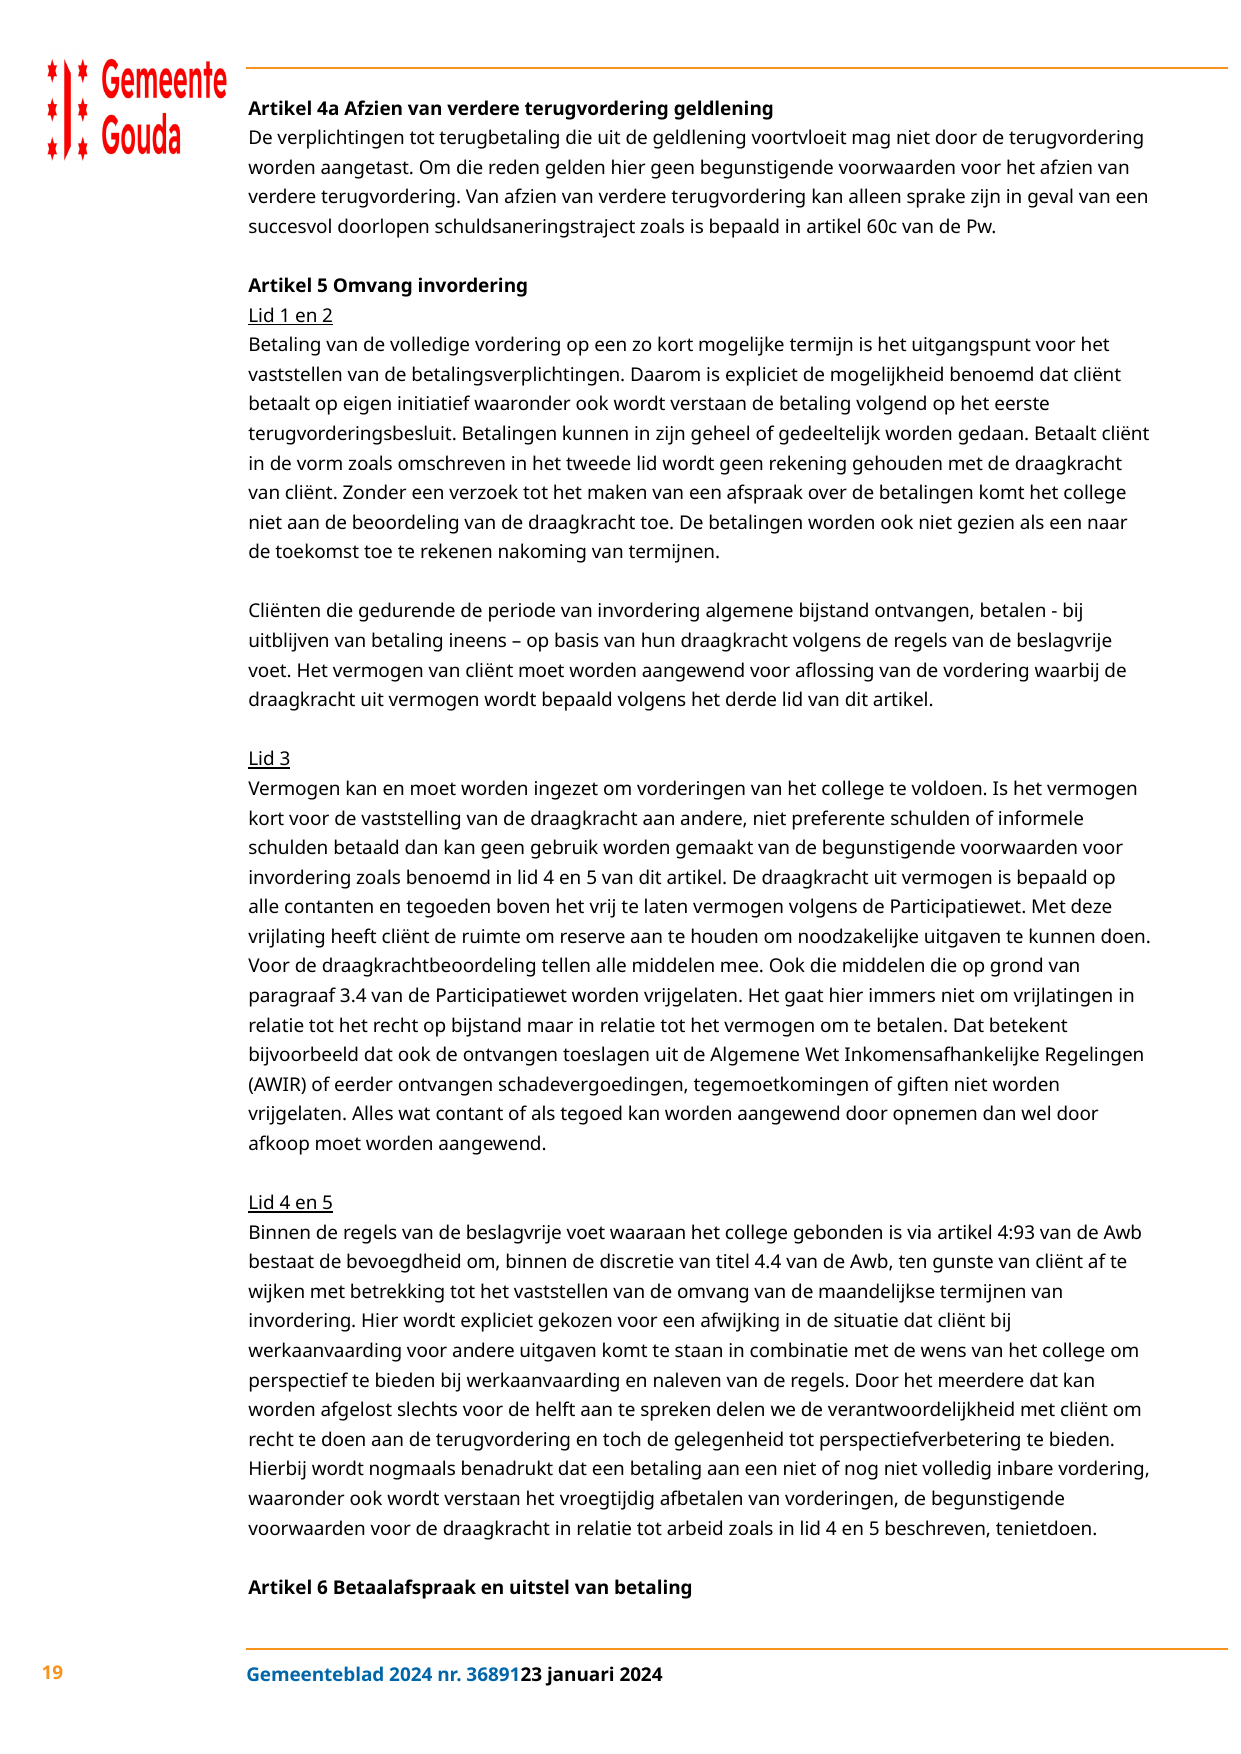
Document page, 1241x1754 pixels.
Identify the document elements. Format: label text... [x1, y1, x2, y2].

text De verplichtingen tot terugbetaling die uit de geldlening voortvloeit mag niet door de terugvordering worden aangetast. Om die reden gelden hier geen begunstigende voorwaarden voor het afzien van verdere terugvordering. Van afzien van verdere terugvordering kan alleen sprake zijn in geval van een succesvol doorlopen schuldsaneringstraject zoals is bepaald in artikel 60c van de Pw. [248, 124, 1152, 239]
text Vermogen kan en moet worden ingezet om vorderingen van het college te voldoen. Is het vermogen kort voor de vaststelling van de draagkracht aan andere, niet preferente schulden of informele schulden betaald dan kan geen gebruik worden gemaakt van de begunstigende voorwaarden voor invordering zoals benoemd in lid 4 en 5 van dit artikel. De draagkracht uit vermogen is bepaald op alle contanten en tegoeden boven het vrij te laten vermogen volgens de Participatiewet. Met deze vrijlating heeft cliënt de ruimte om reserve aan te houden om noodzakelijke uitgaven te kunnen doen. Voor de draagkrachtbeoordeling tellen alle middelen mee. Ook die middelen die op grond van paragraaf 3.4 van de Participatiewet worden vrijgelaten. Het gaat hier immers niet om vrijlatingen in relatie tot het recht op bijstand maar in relatie tot het vermogen om te betalen. Dat betekent bijvoorbeeld dat ook de ontvangen toeslagen uit de Algemene Wet Inkomensafhankelijke Regelingen (AWIR) of eerder ontvangen schadevergoedingen, tegemoetkomingen of giften niet worden vrijgelaten. Alles wat contant of als tegoed kan worden aangewend door opnemen dan wel door afkoop moet worden aangewend. [248, 775, 1152, 1156]
text Lid 3 [248, 746, 1152, 771]
text Betaling van de volledige vordering op een zo kort mogelijke termijn is het uitgangspunt voor het vaststellen van de betalingsverplichtingen. Daarom is expliciet de mogelijkheid benoemd dat cliënt betaalt op eigen initiatief waaronder ook wordt verstaan de betaling volgend op het eerste terugvorderingsbesluit. Betalingen kunnen in zijn geheel of gedeeltelijk worden gedaan. Betaalt cliënt in de vorm zoals omschreven in het tweede lid wordt geen rekening gehouden met de draagkracht van cliënt. Zonder een verzoek tot het maken van een afspraak over de betalingen komt het college niet aan de beoordeling van de draagkracht toe. De betalingen worden ook niet gezien als een naar de toekomst toe te rekenen nakoming van termijnen. [248, 331, 1152, 564]
text Artikel 4a Afzien van verdere terugvordering geldlening [248, 95, 1152, 121]
text Binnen de regels van de beslagvrije voet waaraan het college gebonden is via artikel 4:93 van de Awb bestaat de bevoegdheid om, binnen de discretie van titel 4.4 van de Awb, ten gunste van cliënt af te wijken met betrekking tot het vaststellen van de omvang van de maandelijkse termijnen van invordering. Hier wordt expliciet gekozen voor een afwijking in de situatie dat cliënt bij werkaanvaarding voor andere uitgaven komt te staan in combinatie met de wens van het college om perspectief te bieden bij werkaanvaarding en naleven van de regels. Door het meerdere dat kan worden afgelost slechts voor de helft aan te spreken delen we de verantwoordelijkheid met cliënt om recht te doen aan de terugvordering en toch de gelegenheid tot perspectiefverbetering te bieden. Hierbij wordt nogmaals benadrukt dat een betaling aan een niet of nog niet volledig inbare vordering, waaronder ook wordt verstaan het vroegtijdig afbetalen van vorderingen, de begunstigende voorwaarden voor de draagkracht in relatie tot arbeid zoals in lid 4 en 5 beschreven, tenietdoen. [248, 1219, 1152, 1541]
text Lid 1 en 2 [248, 302, 1152, 328]
picture [41, 47, 231, 172]
text Artikel 5 Omvang invordering [248, 272, 1152, 298]
text Artikel 6 Betaalafspraak en uitstel van betaling [248, 1574, 1152, 1600]
text Cliënten die gedurende de periode van invordering algemene bijstand ontvangen, betalen - bij uitblijven van betaling ineens – op basis van hun draagkracht volgens de regels van de beslagvrije voet. Het vermogen van cliënt moet worden aangewend voor aflossing van de vordering waarbij de draagkracht uit vermogen wordt bepaald volgens het derde lid van dit artikel. [248, 598, 1152, 712]
text Lid 4 en 5 [248, 1189, 1152, 1215]
